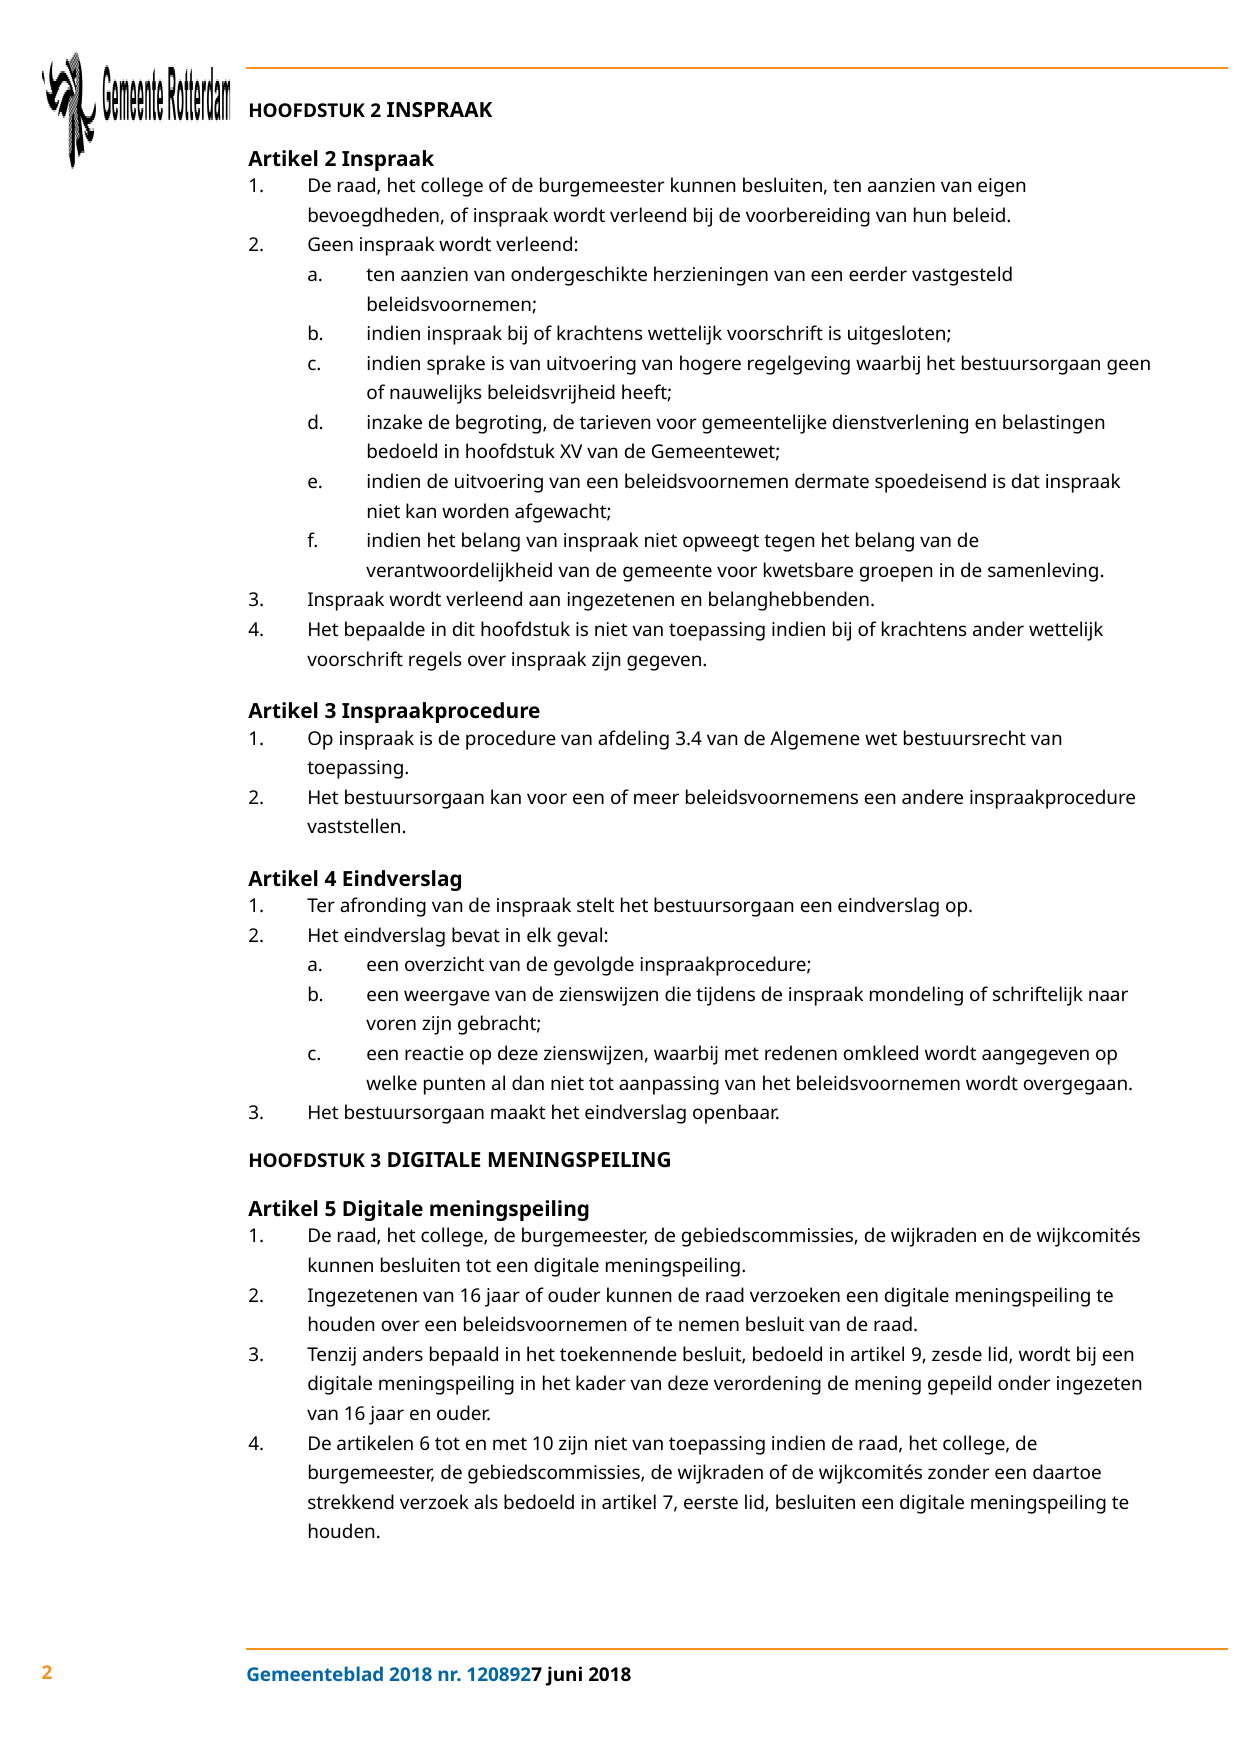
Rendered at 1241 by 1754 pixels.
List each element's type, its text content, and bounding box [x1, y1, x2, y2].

list indien de uitvoering van een beleidsvoornemen dermate spoedeisend is dat inspraak niet kan worden afgewacht; [307, 468, 1152, 524]
list Ter afronding van de inspraak stelt het bestuursorgaan een eindverslag op. [248, 892, 1152, 918]
list De raad, het college of de burgemeester kunnen besluiten, ten aanzien van eigen bevoegdheden, of inspraak wordt verleend bij de voorbereiding van hun beleid. [248, 172, 1152, 228]
list De artikelen 6 tot en met 10 zijn niet van toepassing indien de raad, het college, de burgemeester, de gebiedscommissies, de wijkraden of de wijkcomités zonder een daartoe strekkend verzoek als bedoeld in artikel 7, eerste lid, besluiten een digitale meningspeiling te houden. [248, 1430, 1152, 1544]
list een overzicht van de gevolgde inspraakprocedure; [307, 951, 1152, 977]
list inzake de begroting, de tarieven voor gemeentelijke dienstverlening en belastingen bedoeld in hoofdstuk XV van de Gemeentewet; [307, 409, 1152, 464]
list Op inspraak is de procedure van afdeling 3.4 van de Algemene wet bestuursrecht van toepassing. [248, 725, 1152, 780]
list ten aanzien van ondergeschikte herzieningen van een eerder vastgesteld beleidsvoornemen; [307, 261, 1152, 317]
list indien inspraak bij of krachtens wettelijk voorschrift is uitgesloten; [307, 320, 1152, 346]
list Het bepaalde in dit hoofdstuk is niet van toepassing indien bij of krachtens ander wettelijk voorschrift regels over inspraak zijn gegeven. [248, 616, 1152, 672]
list Het bestuursorgaan maakt het eindverslag openbaar. [248, 1099, 1152, 1125]
picture [41, 47, 231, 172]
list een weergave van de zienswijzen die tijdens de inspraak mondeling of schriftelijk naar voren zijn gebracht; [307, 981, 1152, 1036]
text HOOFDSTUK 3 DIGITALE MENINGSPEILING [248, 1145, 1152, 1173]
text Artikel 5 Digitale meningspeiling [248, 1194, 1152, 1223]
list Het bestuursorgaan kan voor een of meer beleidsvoornemens een andere inspraakprocedure vaststellen. [248, 784, 1152, 839]
list indien het belang van inspraak niet opweegt tegen het belang van de verantwoordelijkheid van de gemeente voor kwetsbare groepen in de samenleving. [307, 527, 1152, 583]
text Artikel 2 Inspraak [248, 144, 1152, 172]
text HOOFDSTUK 2 INSPRAAK [248, 95, 1152, 123]
list Geen inspraak wordt verleend: [248, 232, 1152, 257]
list Inspraak wordt verleend aan ingezetenen en belanghebbenden. [248, 587, 1152, 612]
text Artikel 4 Eindverslag [248, 864, 1152, 892]
list een reactie op deze zienswijzen, waarbij met redenen omkleed wordt aangegeven op welke punten al dan niet tot aanpassing van het beleidsvoornemen wordt overgegaan. [307, 1040, 1152, 1096]
list Tenzij anders bepaald in het toekennende besluit, bedoeld in artikel 9, zesde lid, wordt bij een digitale meningspeiling in het kader van deze verordening de mening gepeild onder ingezeten van 16 jaar en ouder. [248, 1341, 1152, 1426]
list Het eindverslag bevat in elk geval: [248, 922, 1152, 948]
list indien sprake is van uitvoering van hogere regelgeving waarbij het bestuursorgaan geen of nauwelijks beleidsvrijheid heeft; [307, 350, 1152, 405]
list Ingezetenen van 16 jaar of ouder kunnen de raad verzoeken een digitale meningspeiling te houden over een beleidsvoornemen of te nemen besluit van de raad. [248, 1282, 1152, 1337]
list De raad, het college, de burgemeester, de gebiedscommissies, de wijkraden en de wijkcomités kunnen besluiten tot een digitale meningspeiling. [248, 1223, 1152, 1278]
text Artikel 3 Inspraakprocedure [248, 696, 1152, 725]
